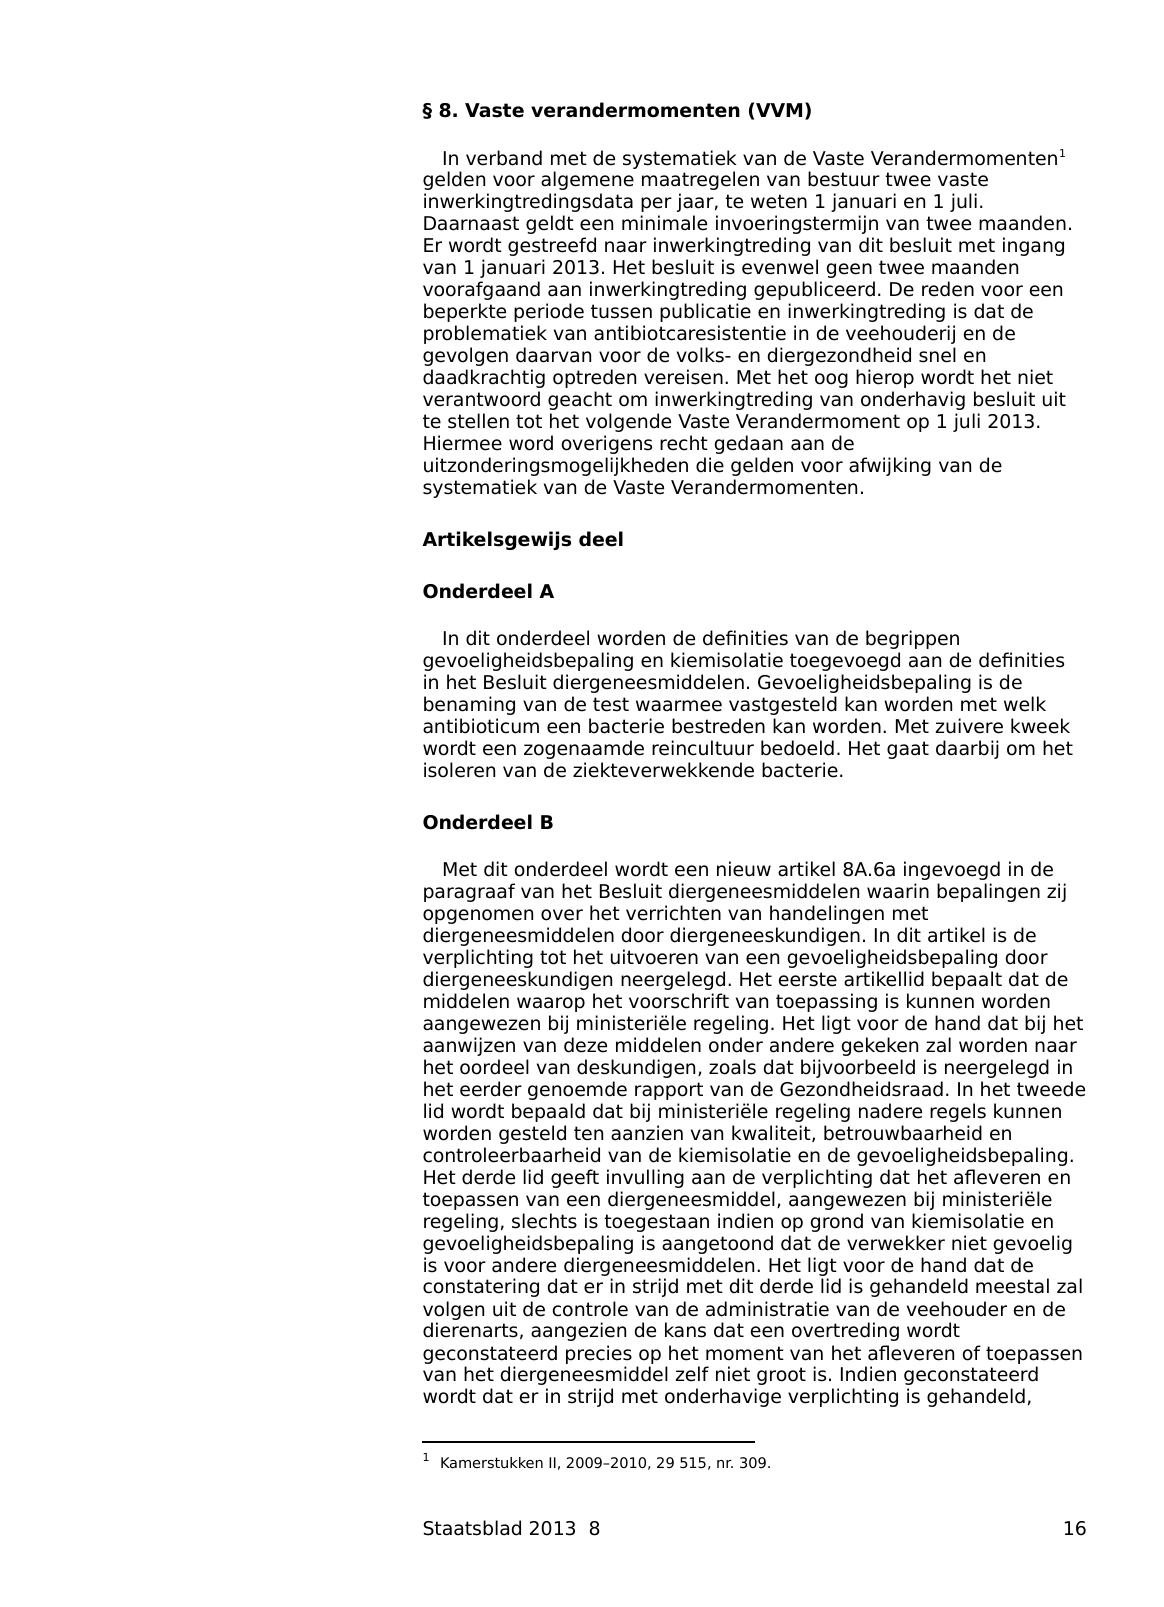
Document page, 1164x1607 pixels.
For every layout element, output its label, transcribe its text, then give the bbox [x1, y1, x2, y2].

subtitle Artikelsgewijs deel [422, 529, 1087, 551]
subtitle Onderdeel A [422, 581, 1087, 603]
subtitle § 8. Vaste verandermomenten (VVM) [422, 100, 1087, 122]
subtitle Onderdeel B [422, 812, 1087, 834]
text In verband met de systematiek van de Vaste Verandermomenten gelden voor algemene maatregelen van bestuur twee vaste inwerkingtredingsdata per jaar, te weten 1 januari en 1 juli. Daarnaast geldt een minimale invoeringstermijn van twee maanden. Er wordt gestreefd naar inwerkingtreding van dit besluit met ingang van 1 januari 2013. Het besluit is evenwel geen twee maanden voorafgaand aan inwerkingtreding gepubliceerd. De reden voor een beperkte periode tussen publicatie en inwerkingtreding is dat de problematiek van antibiotcaresistentie in de veehouderij en de gevolgen daarvan voor de volks- en diergezondheid snel en daadkrachtig optreden vereisen. Met het oog hierop wordt het niet verantwoord geacht om inwerkingtreding van onderhavig besluit uit te stellen tot het volgende Vaste Verandermoment op 1 juli 2013. Hiermee word overigens recht gedaan aan de uitzonderingsmogelijkheden die gelden voor afwijking van de systematiek van de Vaste Verandermomenten. [422, 147, 1087, 499]
text Met dit onderdeel wordt een nieuw artikel 8A.6a ingevoegd in de paragraaf van het Besluit diergeneesmiddelen waarin bepalingen zij opgenomen over het verrichten van handelingen met diergeneesmiddelen door diergeneeskundigen. In dit artikel is de verplichting tot het uitvoeren van een gevoeligheidsbepaling door diergeneeskundigen neergelegd. Het eerste artikellid bepaalt dat de middelen waarop het voorschrift van toepassing is kunnen worden aangewezen bij ministeriële regeling. Het ligt voor de hand dat bij het aanwijzen van deze middelen onder andere gekeken zal worden naar het oordeel van deskundigen, zoals dat bijvoorbeeld is neergelegd in het eerder genoemde rapport van de Gezondheidsraad. In het tweede lid wordt bepaald dat bij ministeriële regeling nadere regels kunnen worden gesteld ten aanzien van kwaliteit, betrouwbaarheid en controleerbaarheid van de kiemisolatie en de gevoeligheidsbepaling. Het derde lid geeft invulling aan de verplichting dat het afleveren en toepassen van een diergeneesmiddel, aangewezen bij ministeriële regeling, slechts is toegestaan indien op grond van kiemisolatie en gevoeligheidsbepaling is aangetoond dat de verwekker niet gevoelig is voor andere diergeneesmiddelen. Het ligt voor de hand dat de constatering dat er in strijd met dit derde lid is gehandeld meestal zal volgen uit de controle van de administratie van de veehouder en de dierenarts, aangezien de kans dat een overtreding wordt geconstateerd precies op het moment van het afleveren of toepassen van het diergeneesmiddel zelf niet groot is. Indien geconstateerd wordt dat er in strijd met onderhavige verplichting is gehandeld, [422, 859, 1087, 1408]
text In dit onderdeel worden de definities van de begrippen gevoeligheidsbepaling en kiemisolatie toegevoegd aan de definities in het Besluit diergeneesmiddelen. Gevoeligheidsbepaling is de benaming van de test waarmee vastgesteld kan worden met welk antibioticum een bacterie bestreden kan worden. Met zuivere kweek wordt een zogenaamde reincultuur bedoeld. Het gaat daarbij om het isoleren van de ziekteverwekkende bacterie. [422, 628, 1087, 782]
text Kamerstukken II, 2009–2010, 29 515, nr. 309. [422, 1451, 1087, 1473]
